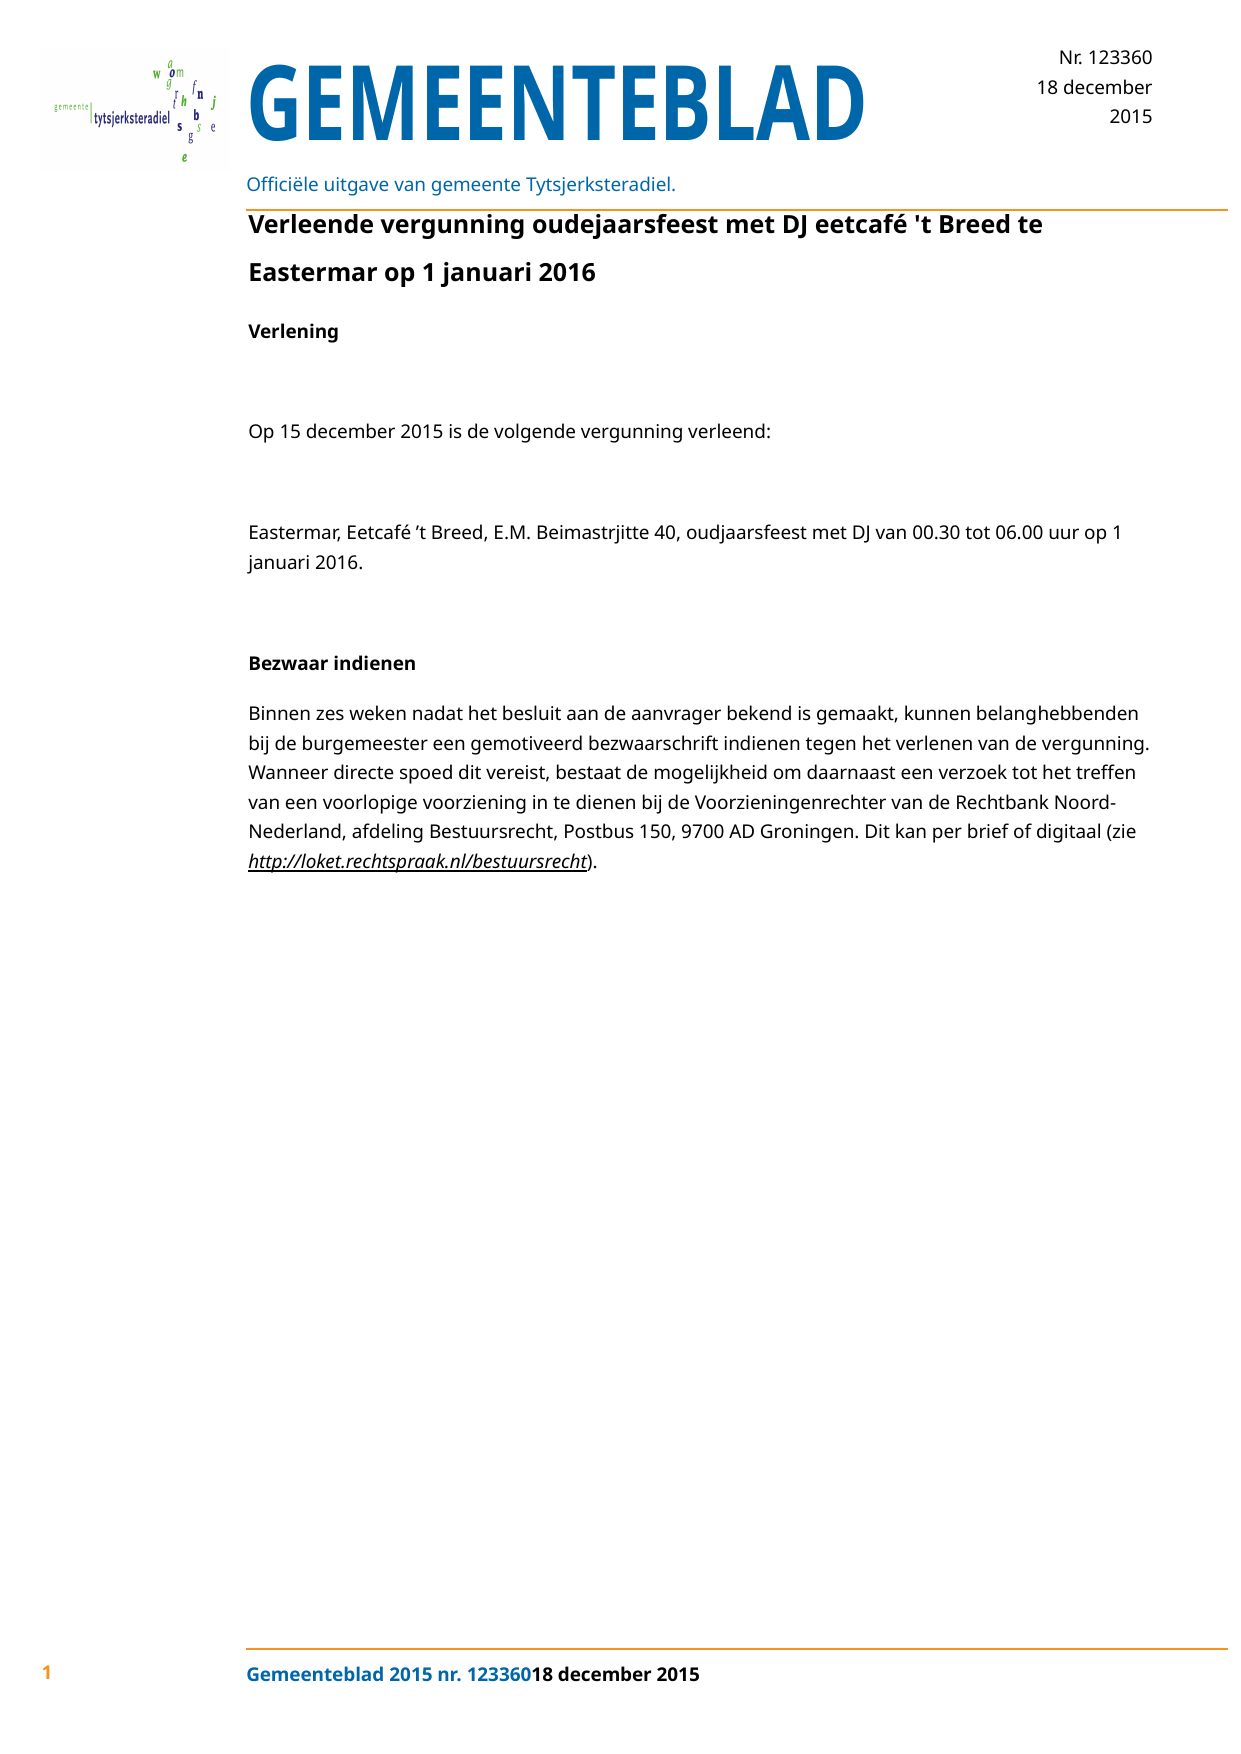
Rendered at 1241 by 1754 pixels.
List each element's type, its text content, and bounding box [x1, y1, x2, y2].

text Verlening [248, 318, 1152, 344]
text Verleende vergunning oudejaarsfeest met DJ eetcafé 't Breed te Eastermar op 1 januari 2016 [248, 211, 1152, 288]
text Op 15 december 2015 is de volgende vergunning ver­leend: [248, 419, 1152, 444]
text Binnen zes weken nadat het besluit aan de aanvrager bekend is gemaakt, kunnen belang­hebbenden bij de burgemeester een gemotiveerd bezwaarschrift indienen tegen het verlenen van de ver­gunning. Wanneer directe spoed dit vereist, bestaat de mogelijkheid om daarnaast een verzoek tot het treffen van een voorlopige voorziening in te dienen bij de Voorzieningenrechter van de Rechtbank Noord-Nederland, afdeling Bestuursrecht, Postbus 150, 9700 AD Groningen. Dit kan per brief of digitaal (zie http://loket.rechtspraak.nl/bestuursrecht). [248, 700, 1152, 874]
text Bezwaar indienen [248, 650, 1152, 676]
picture [41, 47, 231, 172]
text Eastermar, Eetcafé ’t Breed, E.M. Beimastrjitte 40, oudjaarsfeest met DJ van 00.30 tot 06.00 uur op 1 januari 2016. [248, 519, 1152, 575]
